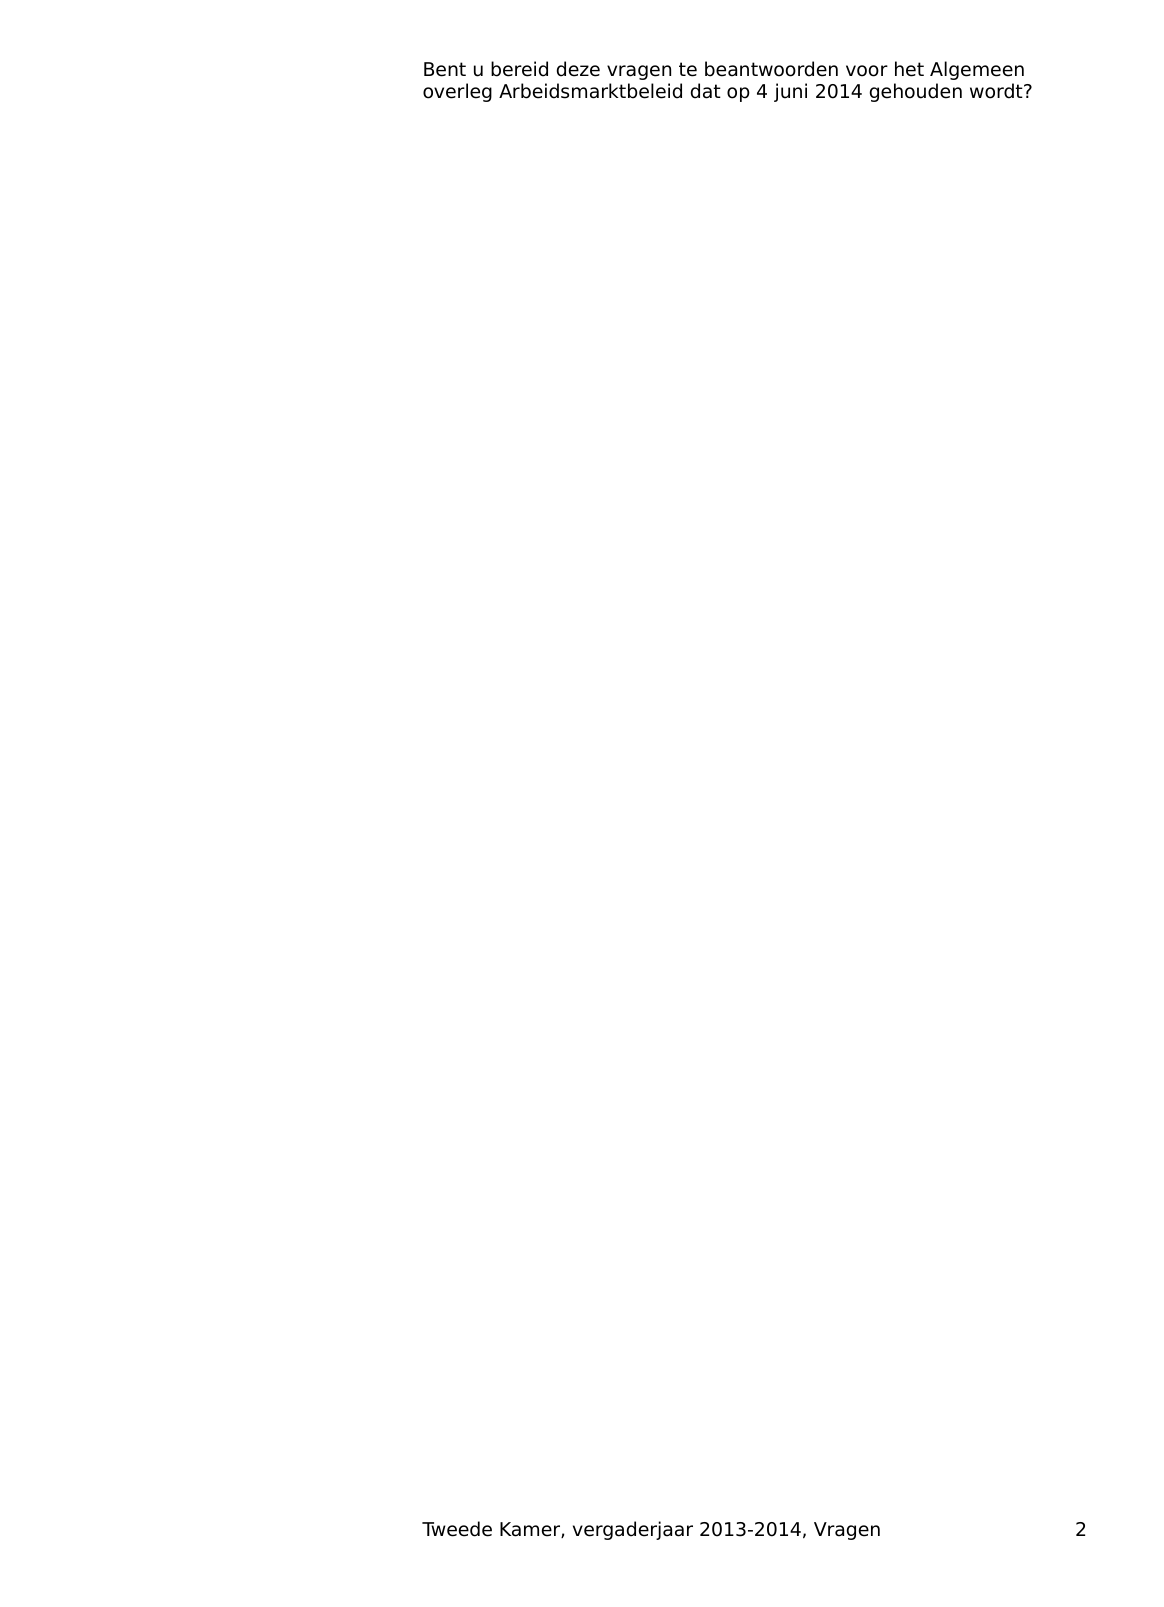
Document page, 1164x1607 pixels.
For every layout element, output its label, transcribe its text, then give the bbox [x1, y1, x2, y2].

text Bent u bereid deze vragen te beantwoorden voor het Algemeen overleg Arbeidsmarktbeleid dat op 4 juni 2014 gehouden wordt? [422, 59, 1087, 103]
